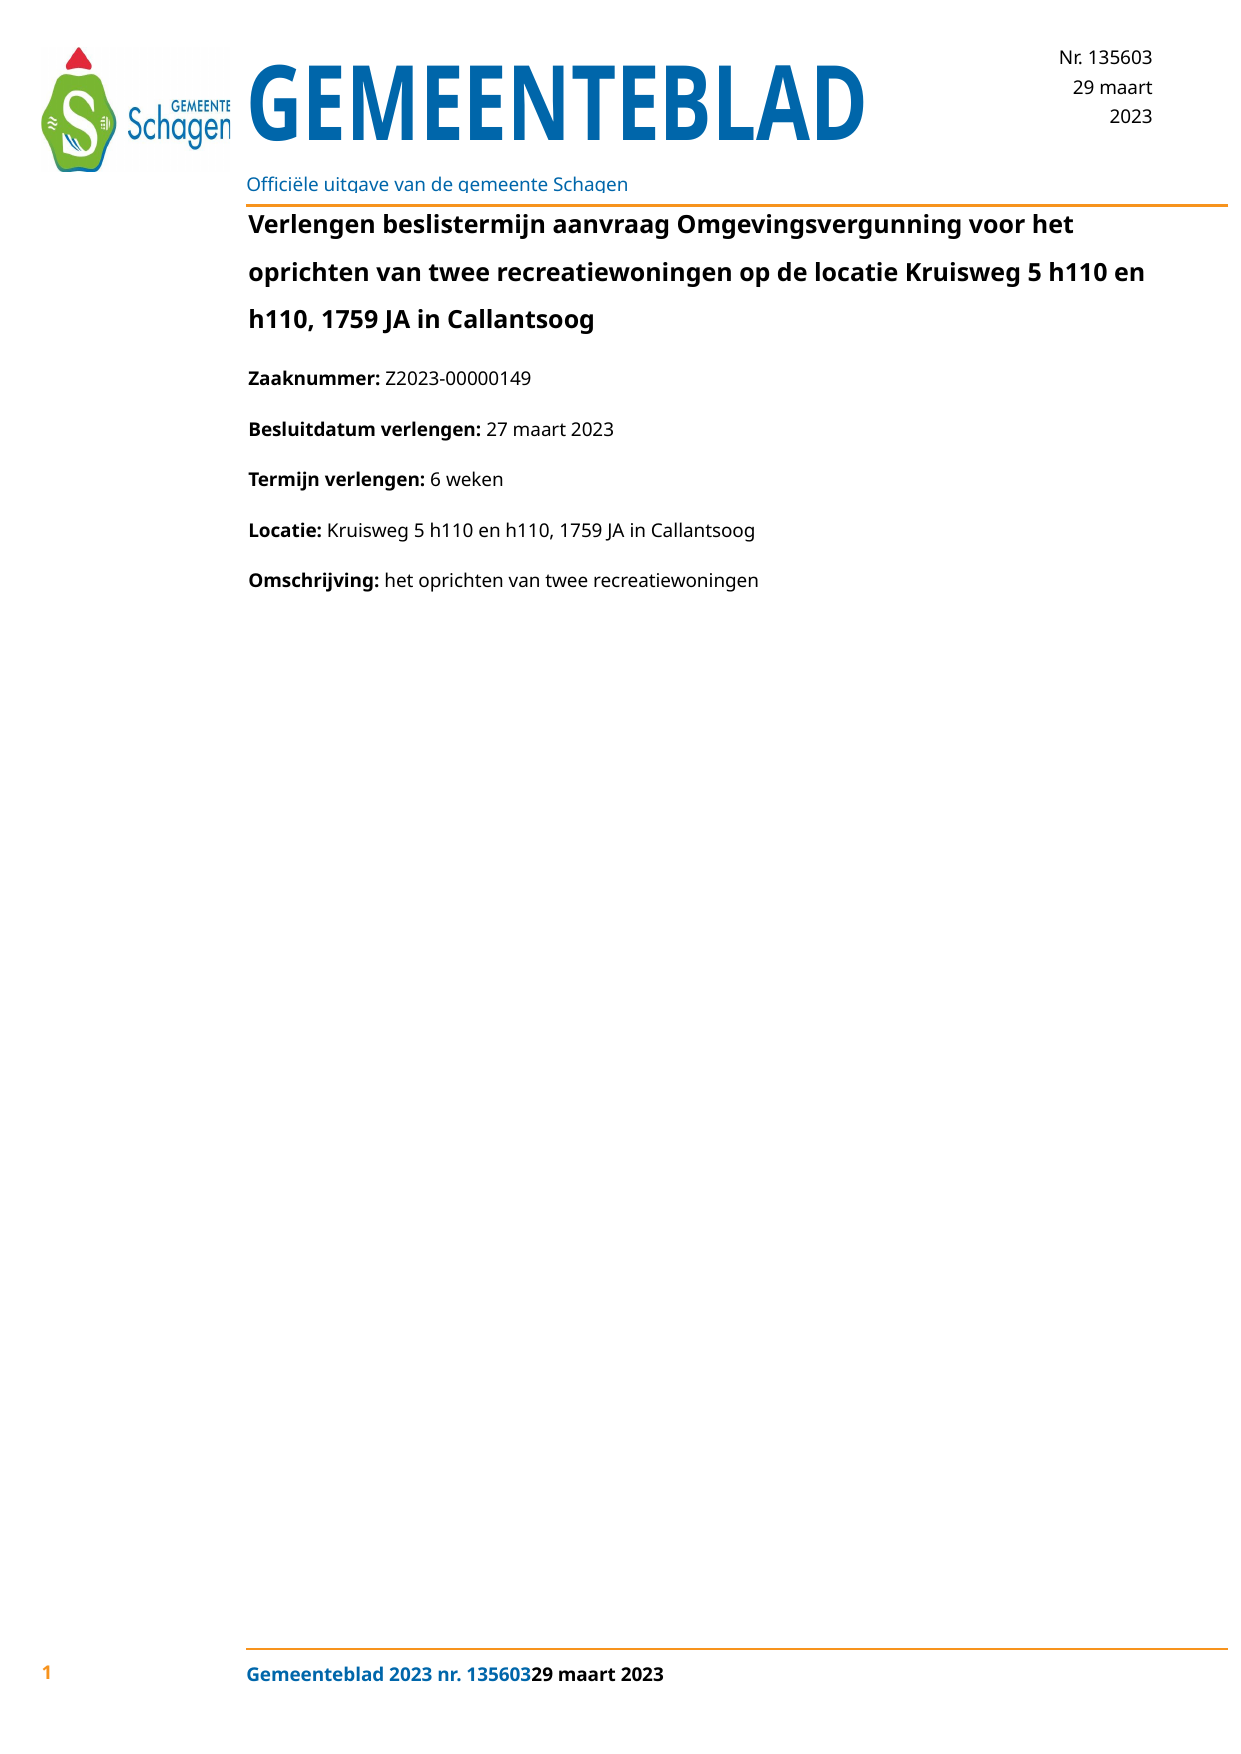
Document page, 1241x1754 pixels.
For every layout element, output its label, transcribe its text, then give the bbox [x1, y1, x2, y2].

text Termijn verlengen: 6 weken [248, 466, 1152, 492]
text Besluitdatum verlengen: 27 maart 2023 [248, 416, 1152, 442]
text Zaaknummer: Z2023-00000149 [248, 366, 1152, 391]
picture [41, 47, 231, 172]
text Verlengen beslistermijn aanvraag Omgevingsvergunning voor het oprichten van twee recreatiewoningen op de locatie Kruisweg 5 h110 en h110, 1759 JA in Callantsoog [248, 207, 1152, 336]
text Locatie: Kruisweg 5 h110 en h110, 1759 JA in Callantsoog [248, 517, 1152, 542]
text Omschrijving: het oprichten van twee recreatiewoningen [248, 567, 1152, 593]
